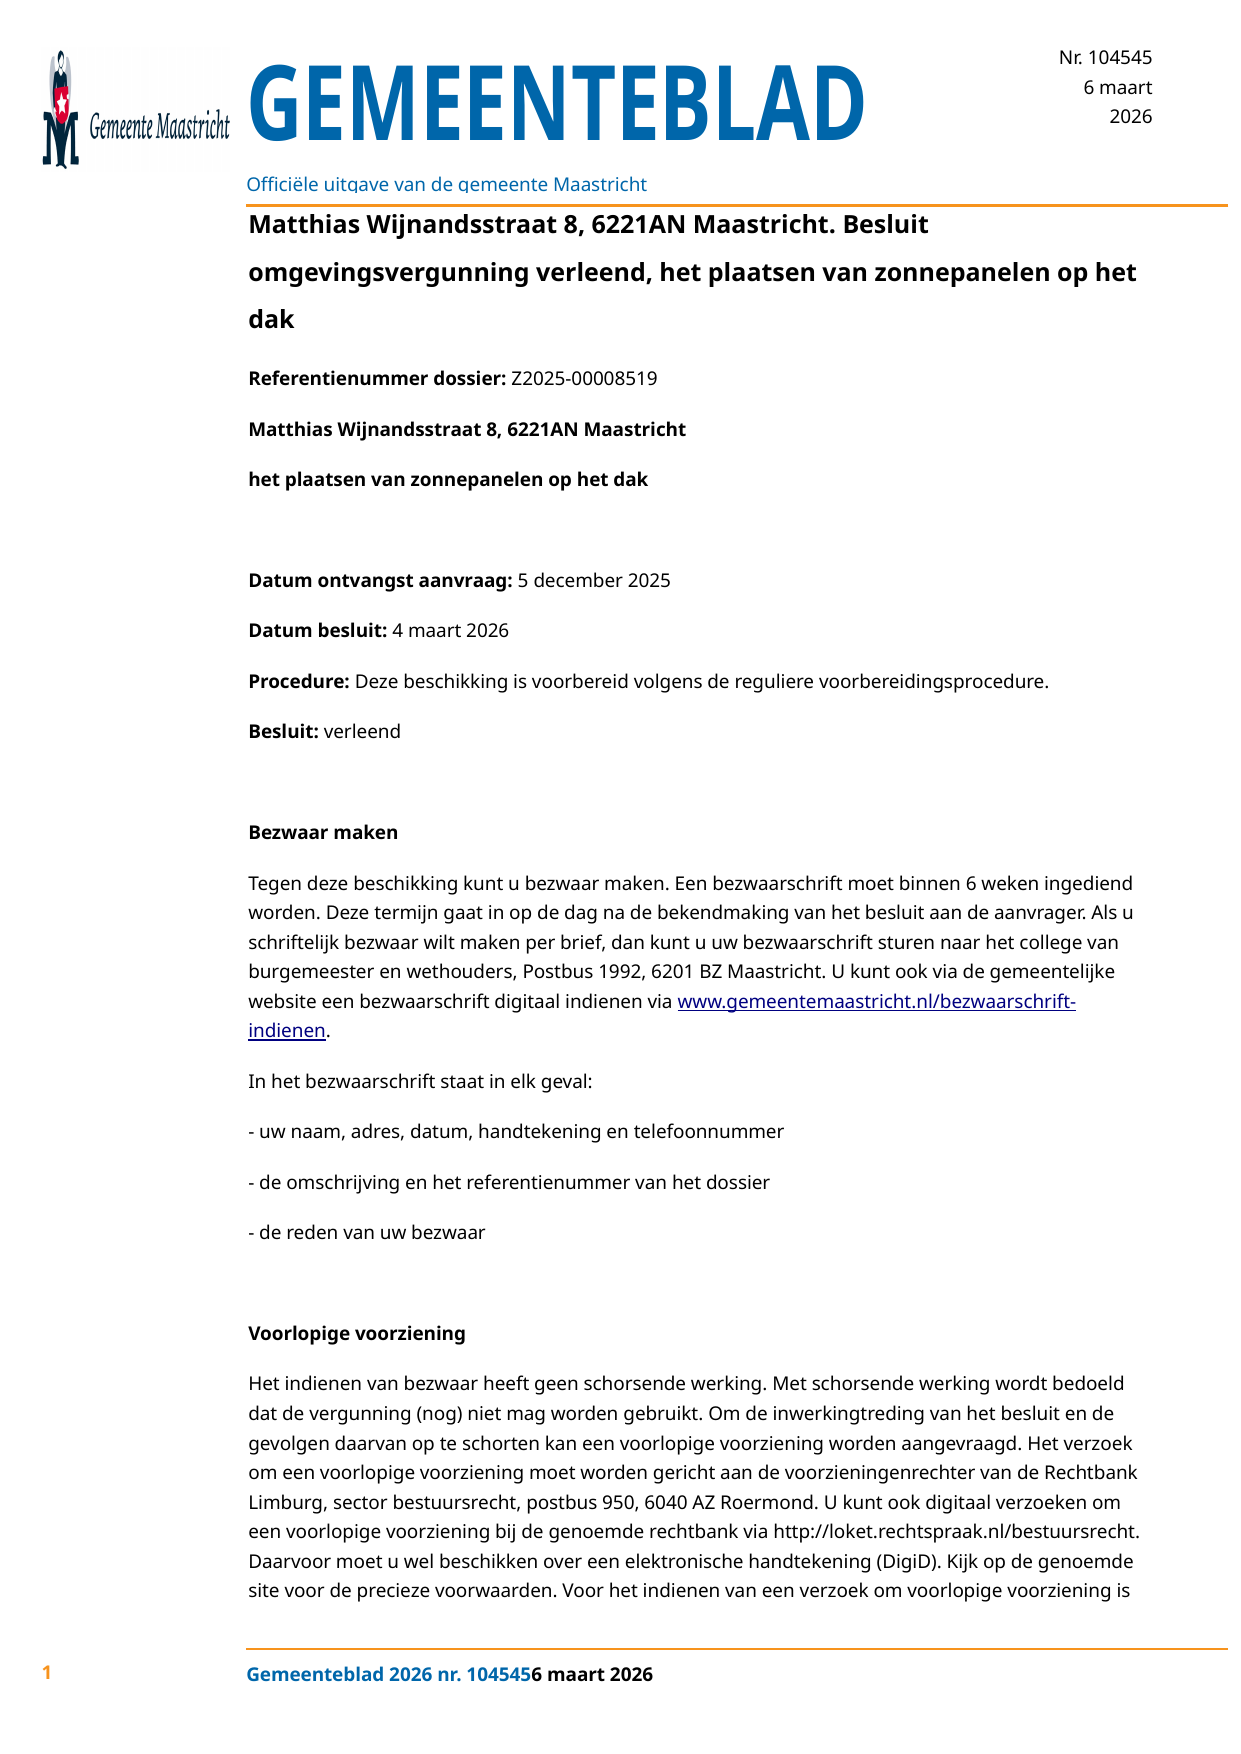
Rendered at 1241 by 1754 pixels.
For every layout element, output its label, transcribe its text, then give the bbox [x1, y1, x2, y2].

text Tegen deze beschikking kunt u bezwaar maken. Een bezwaarschrift moet binnen 6 weken ingediend worden. Deze termijn gaat in op de dag na de bekendmaking van het besluit aan de aanvrager. Als u schriftelijk bezwaar wilt maken per brief, dan kunt u uw bezwaarschrift sturen naar het college van burgemeester en wethouders, Postbus 1992, 6201 BZ Maastricht. U kunt ook via de gemeentelijke website een bezwaarschrift digitaal indienen via www.gemeentemaastricht.nl/bezwaarschrift-indienen. [248, 870, 1152, 1043]
text Datum ontvangst aanvraag: 5 december 2025 [248, 567, 1152, 593]
text Procedure: Deze beschikking is voorbereid volgens de reguliere voorbereidingsprocedure. [248, 668, 1152, 694]
text - de reden van uw bezwaar [248, 1219, 1152, 1245]
text Datum besluit: 4 maart 2026 [248, 618, 1152, 643]
text Besluit: verleend [248, 718, 1152, 744]
text - uw naam, adres, datum, handtekening en telefoonnummer [248, 1118, 1152, 1144]
text Matthias Wijnandsstraat 8, 6221AN Maastricht [248, 416, 1152, 442]
text Bezwaar maken [248, 819, 1152, 845]
text In het bezwaarschrift staat in elk geval: [248, 1068, 1152, 1094]
text Voorlopige voorziening [248, 1320, 1152, 1346]
text Referentienummer dossier: Z2025-00008519 [248, 366, 1152, 391]
text Matthias Wijnandsstraat 8, 6221AN Maastricht. Besluit omgevingsvergunning verleend, het plaatsen van zonnepanelen op het dak [248, 207, 1152, 336]
text Het indienen van bezwaar heeft geen schorsende werking. Met schorsende werking wordt bedoeld dat de vergunning (nog) niet mag worden gebruikt. Om de inwerkingtreding van het besluit en de gevolgen daarvan op te schorten kan een voorlopige voorziening worden aangevraagd. Het verzoek om een voorlopige voorziening moet worden gericht aan de voorzieningenrechter van de Rechtbank Limburg, sector bestuursrecht, postbus 950, 6040 AZ Roermond. U kunt ook digitaal verzoeken om een voorlopige voorziening bij de genoemde rechtbank via http://loket.rechtspraak.nl/bestuursrecht. Daarvoor moet u wel beschikken over een elektronische handtekening (DigiD). Kijk op de genoemde site voor de precieze voorwaarden. Voor het indienen van een verzoek om voorlopige voorziening is [248, 1371, 1152, 1603]
text het plaatsen van zonnepanelen op het dak [248, 466, 1152, 492]
picture [41, 47, 231, 172]
text - de omschrijving en het referentienummer van het dossier [248, 1169, 1152, 1194]
